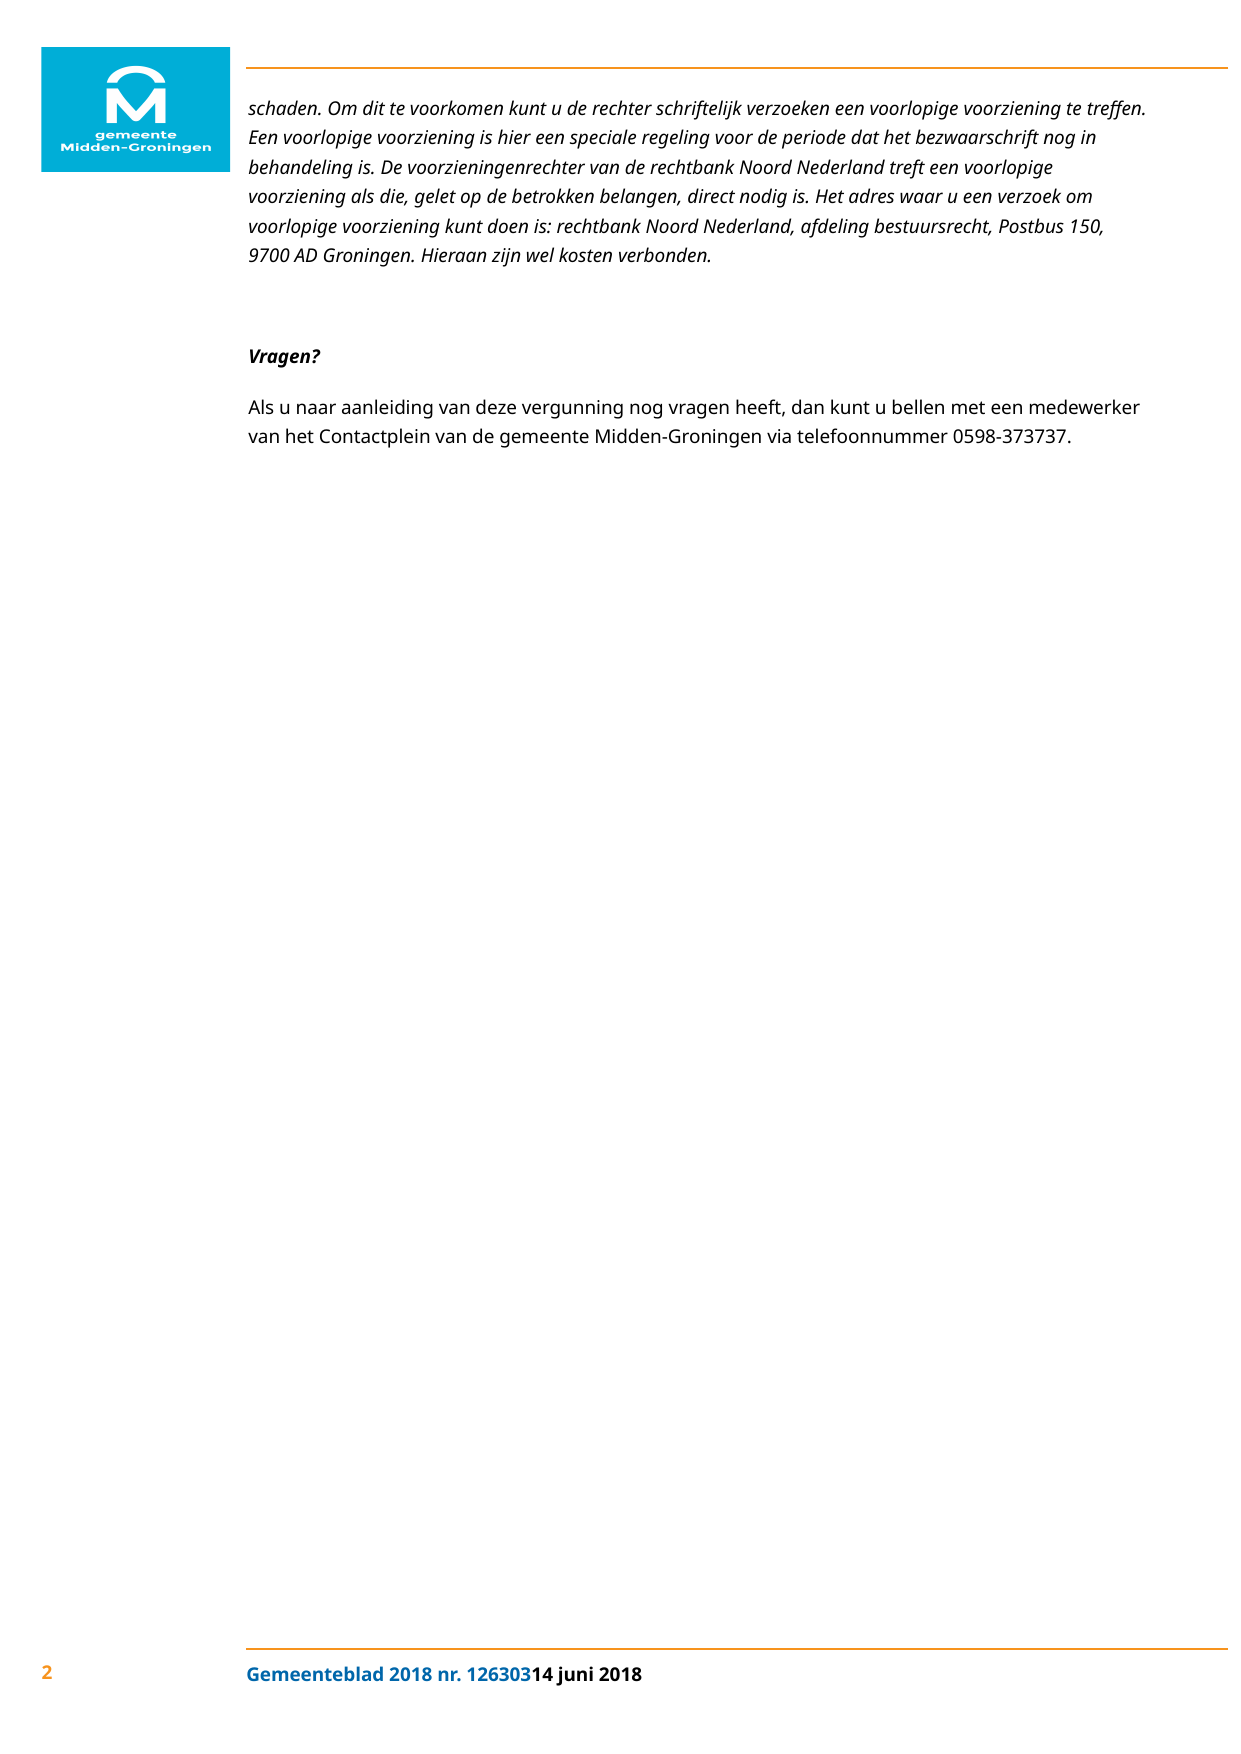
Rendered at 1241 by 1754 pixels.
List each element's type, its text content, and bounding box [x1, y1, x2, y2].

picture [184, 146, 190, 153]
picture [107, 89, 165, 122]
text schaden. Om dit te voorkomen kunt u de rechter schriftelijk verzoeken een voorlopige voorziening te treffen. Een voorlopige voorziening is hier een speciale regeling voor de periode dat het bezwaarschrift nog in behandeling is. De voorzieningenrechter van de rechtbank Noord Nederland treft een voorlopige voorziening als die, gelet op de betrokken belangen, direct nodig is. Het adres waar u een verzoek om voorlopige voorziening kunt doen is: rechtbank Noord Nederland, afdeling bestuursrecht, Postbus 150, 9700 AD Groningen. Hieraan zijn wel kosten verbonden. [248, 95, 1152, 268]
text Als u naar aanleiding van deze vergunning nog vragen heeft, dan kunt u bellen met een medewerker van het Contactplein van de gemeente Midden-Groningen via telefoonnummer 0598-373737. [248, 394, 1152, 449]
picture [108, 66, 164, 82]
text Vragen? [248, 343, 1152, 369]
